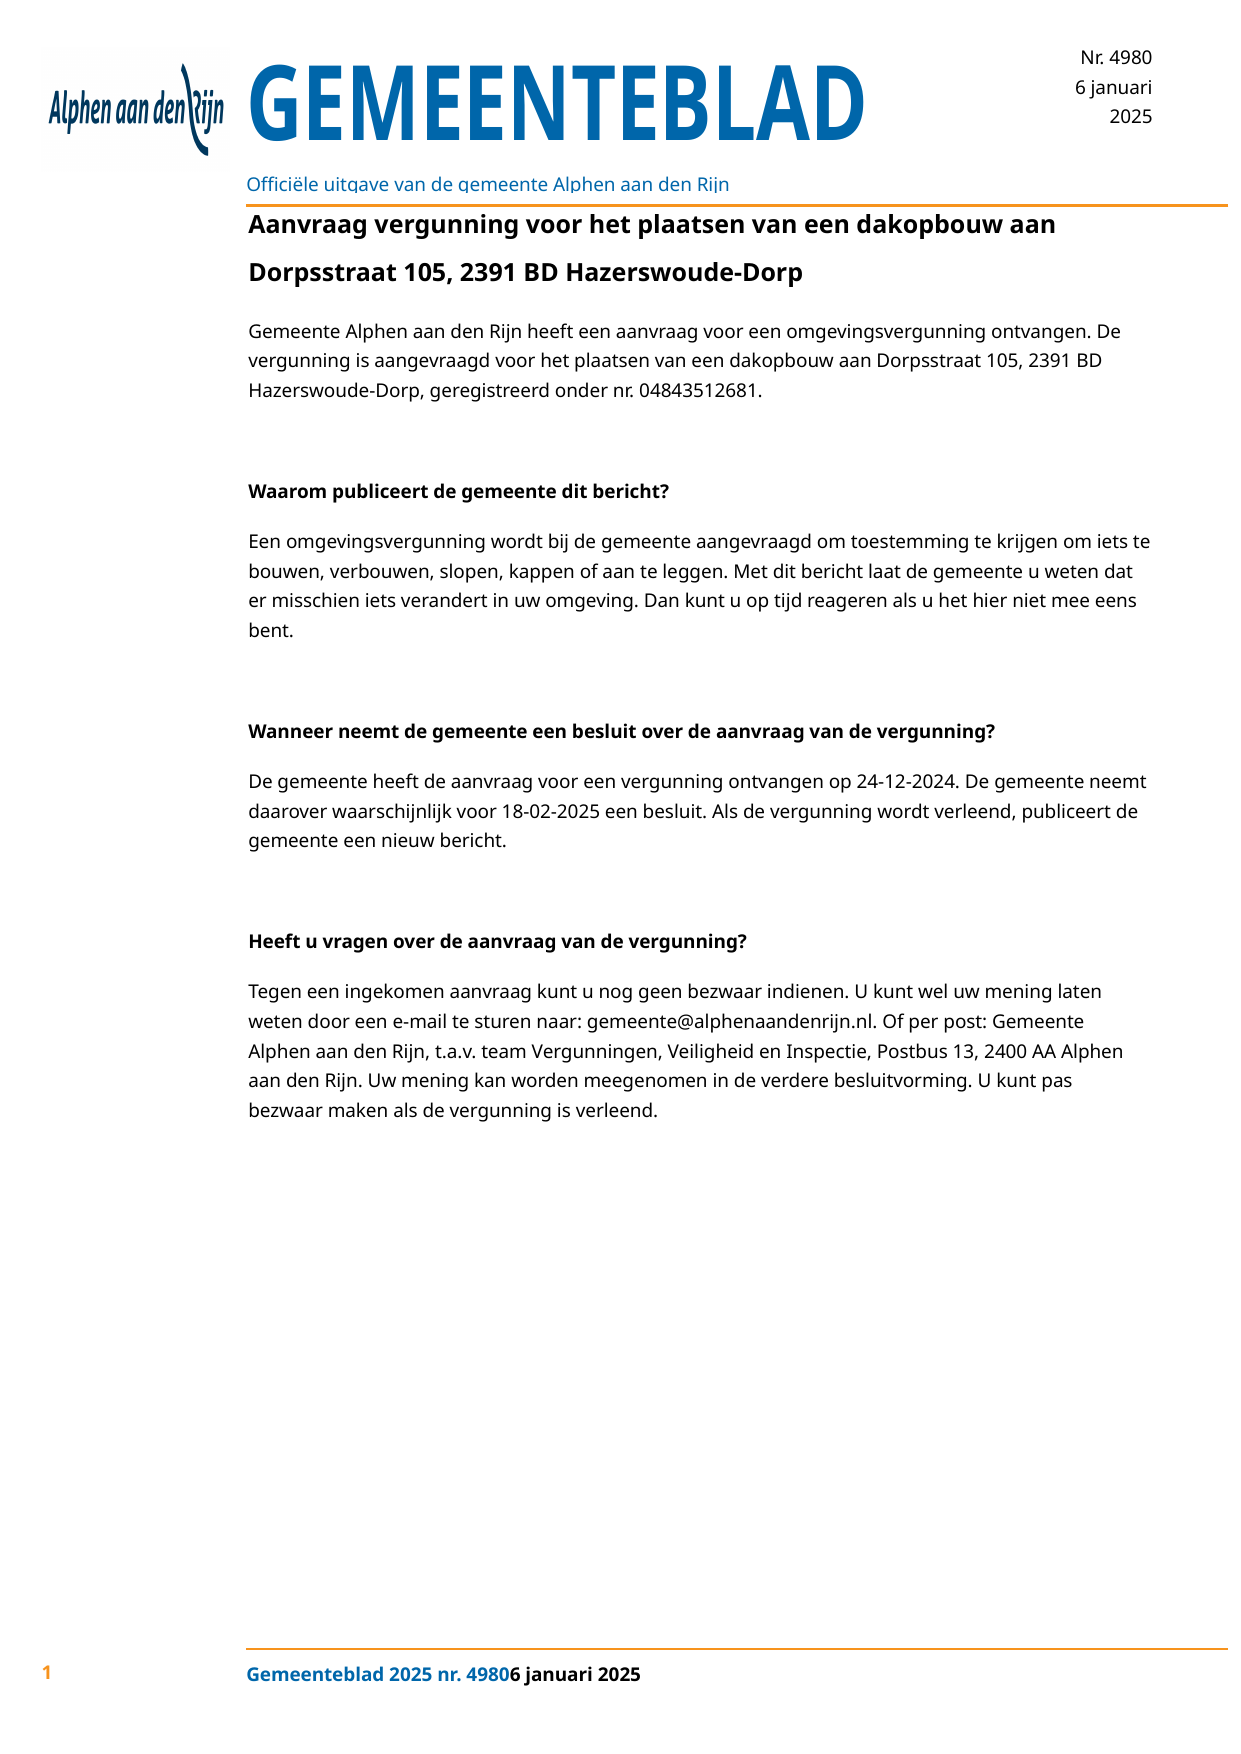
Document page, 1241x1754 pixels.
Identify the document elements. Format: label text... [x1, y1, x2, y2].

picture [41, 47, 231, 172]
text Heeft u vragen over de aanvraag van de vergunning? [248, 928, 1152, 954]
text De gemeente heeft de aanvraag voor een vergunning ontvangen op 24-12-2024. De gemeente neemt daarover waarschijnlijk voor 18-02-2025 een besluit. Als de vergunning wordt verleend, publiceert de gemeente een nieuw bericht. [248, 768, 1152, 853]
text Een omgevingsvergunning wordt bij de gemeente aangevraagd om toestemming te krijgen om iets te bouwen, verbouwen, slopen, kappen of aan te leggen. Met dit bericht laat de gemeente u weten dat er misschien iets verandert in uw omgeving. Dan kunt u op tijd reageren als u het hier niet mee eens bent. [248, 528, 1152, 643]
text Waarom publiceert de gemeente dit bericht? [248, 478, 1152, 504]
text Tegen een ingekomen aanvraag kunt u nog geen bezwaar indienen. U kunt wel uw mening laten weten door een e-mail te sturen naar: gemeente@alphenaandenrijn.nl. Of per post: Gemeente Alphen aan den Rijn, t.a.v. team Vergunningen, Veiligheid en Inspectie, Postbus 13, 2400 AA Alphen aan den Rijn. Uw mening kan worden meegenomen in de verdere besluitvorming. U kunt pas bezwaar maken als de vergunning is verleend. [248, 979, 1152, 1123]
text Wanneer neemt de gemeente een besluit over de aanvraag van de vergunning? [248, 718, 1152, 744]
text Gemeente Alphen aan den Rijn heeft een aanvraag voor een omgevingsvergunning ontvangen. De vergunning is aangevraagd voor het plaatsen van een dakopbouw aan Dorpsstraat 105, 2391 BD Hazerswoude-Dorp, geregistreerd onder nr. 04843512681. [248, 318, 1152, 403]
text Aanvraag vergunning voor het plaatsen van een dakopbouw aan Dorpsstraat 105, 2391 BD Hazerswoude-Dorp [248, 207, 1152, 288]
